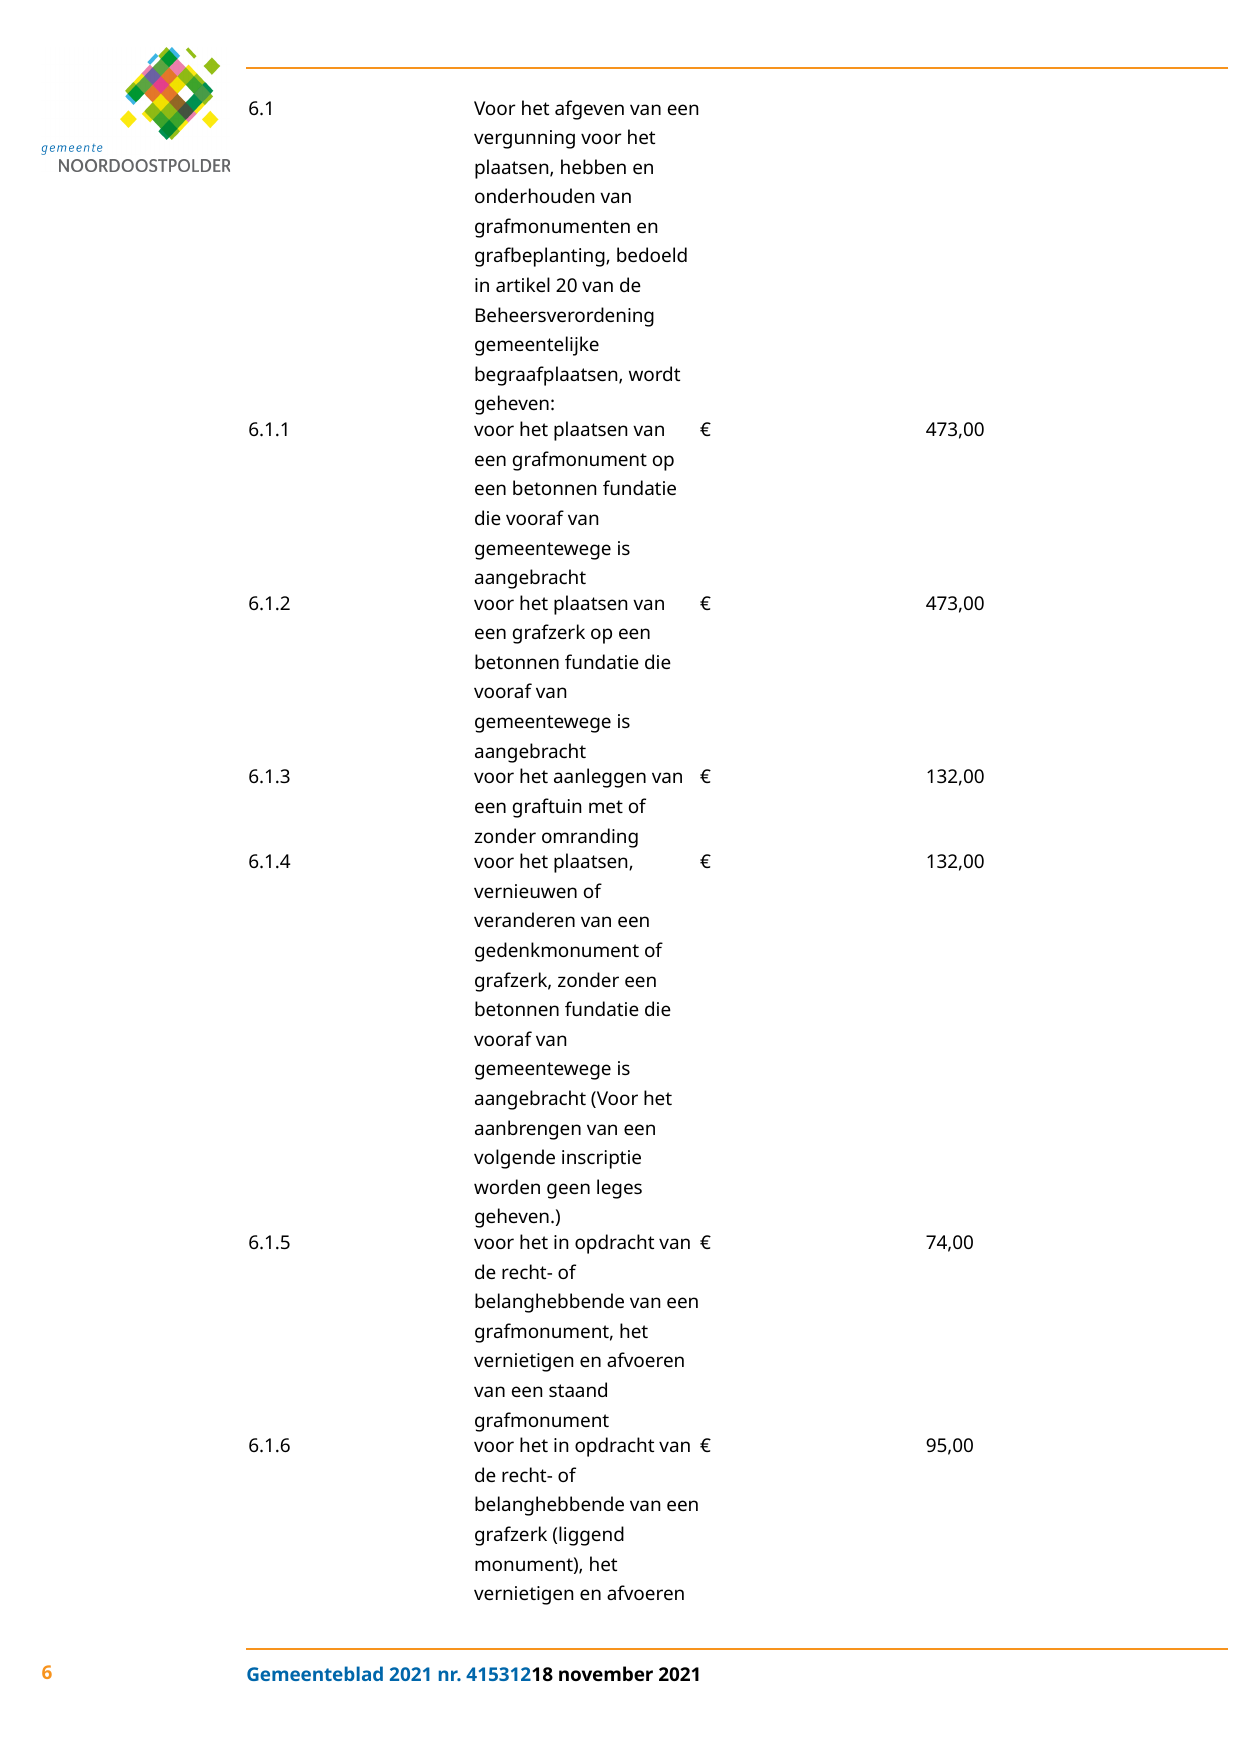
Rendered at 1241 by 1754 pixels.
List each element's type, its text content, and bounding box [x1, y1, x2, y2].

table_cell voor het plaatsen van een grafmonument op een betonnen fundatie die vooraf van gemeentewege is aangebracht [474, 416, 700, 590]
table_cell 6.1.5 [248, 1229, 474, 1432]
table_cell 473,00 [926, 416, 1152, 590]
table_cell € [700, 1229, 926, 1432]
table_cell voor het in opdracht van de recht- of belanghebbende van een grafzerk (liggend monument), het vernietigen en afvoeren [474, 1433, 700, 1606]
table_cell voor het aanleggen van een graftuin met of zonder omranding [474, 764, 700, 848]
table_header [926, 95, 1152, 416]
table_cell 132,00 [926, 849, 1152, 1229]
table_cell 132,00 [926, 764, 1152, 848]
table_cell € [700, 1433, 926, 1606]
table_cell voor het in opdracht van de recht- of belanghebbende van een grafmonument, het vernietigen en afvoeren van een staand grafmonument [474, 1229, 700, 1432]
picture [41, 47, 231, 172]
table_header Voor het afgeven van een vergunning voor het plaatsen, hebben en onderhouden van grafmonumenten en grafbeplanting, bedoeld in artikel 20 van de Beheersverordening gemeentelijke begraafplaatsen, wordt geheven: [474, 95, 700, 416]
table_cell € [700, 416, 926, 590]
table_cell 6.1.4 [248, 849, 474, 1229]
table_cell voor het plaatsen van een grafzerk op een betonnen fundatie die vooraf van gemeentewege is aangebracht [474, 590, 700, 764]
table_cell € [700, 849, 926, 1229]
table_cell voor het plaatsen, vernieuwen of veranderen van een gedenkmonument of grafzerk, zonder een betonnen fundatie die vooraf van gemeentewege is aangebracht (Voor het aanbrengen van een volgende inscriptie worden geen leges geheven.) [474, 849, 700, 1229]
table_cell 6.1.1 [248, 416, 474, 590]
table_cell € [700, 764, 926, 848]
table_header 6.1 [248, 95, 474, 416]
table_cell 95,00 [926, 1433, 1152, 1606]
table_cell € [700, 590, 926, 764]
table_cell 473,00 [926, 590, 1152, 764]
table_cell 6.1.3 [248, 764, 474, 848]
table_cell 74,00 [926, 1229, 1152, 1432]
table_cell 6.1.2 [248, 590, 474, 764]
table_cell 6.1.6 [248, 1433, 474, 1606]
table_header [700, 95, 926, 416]
